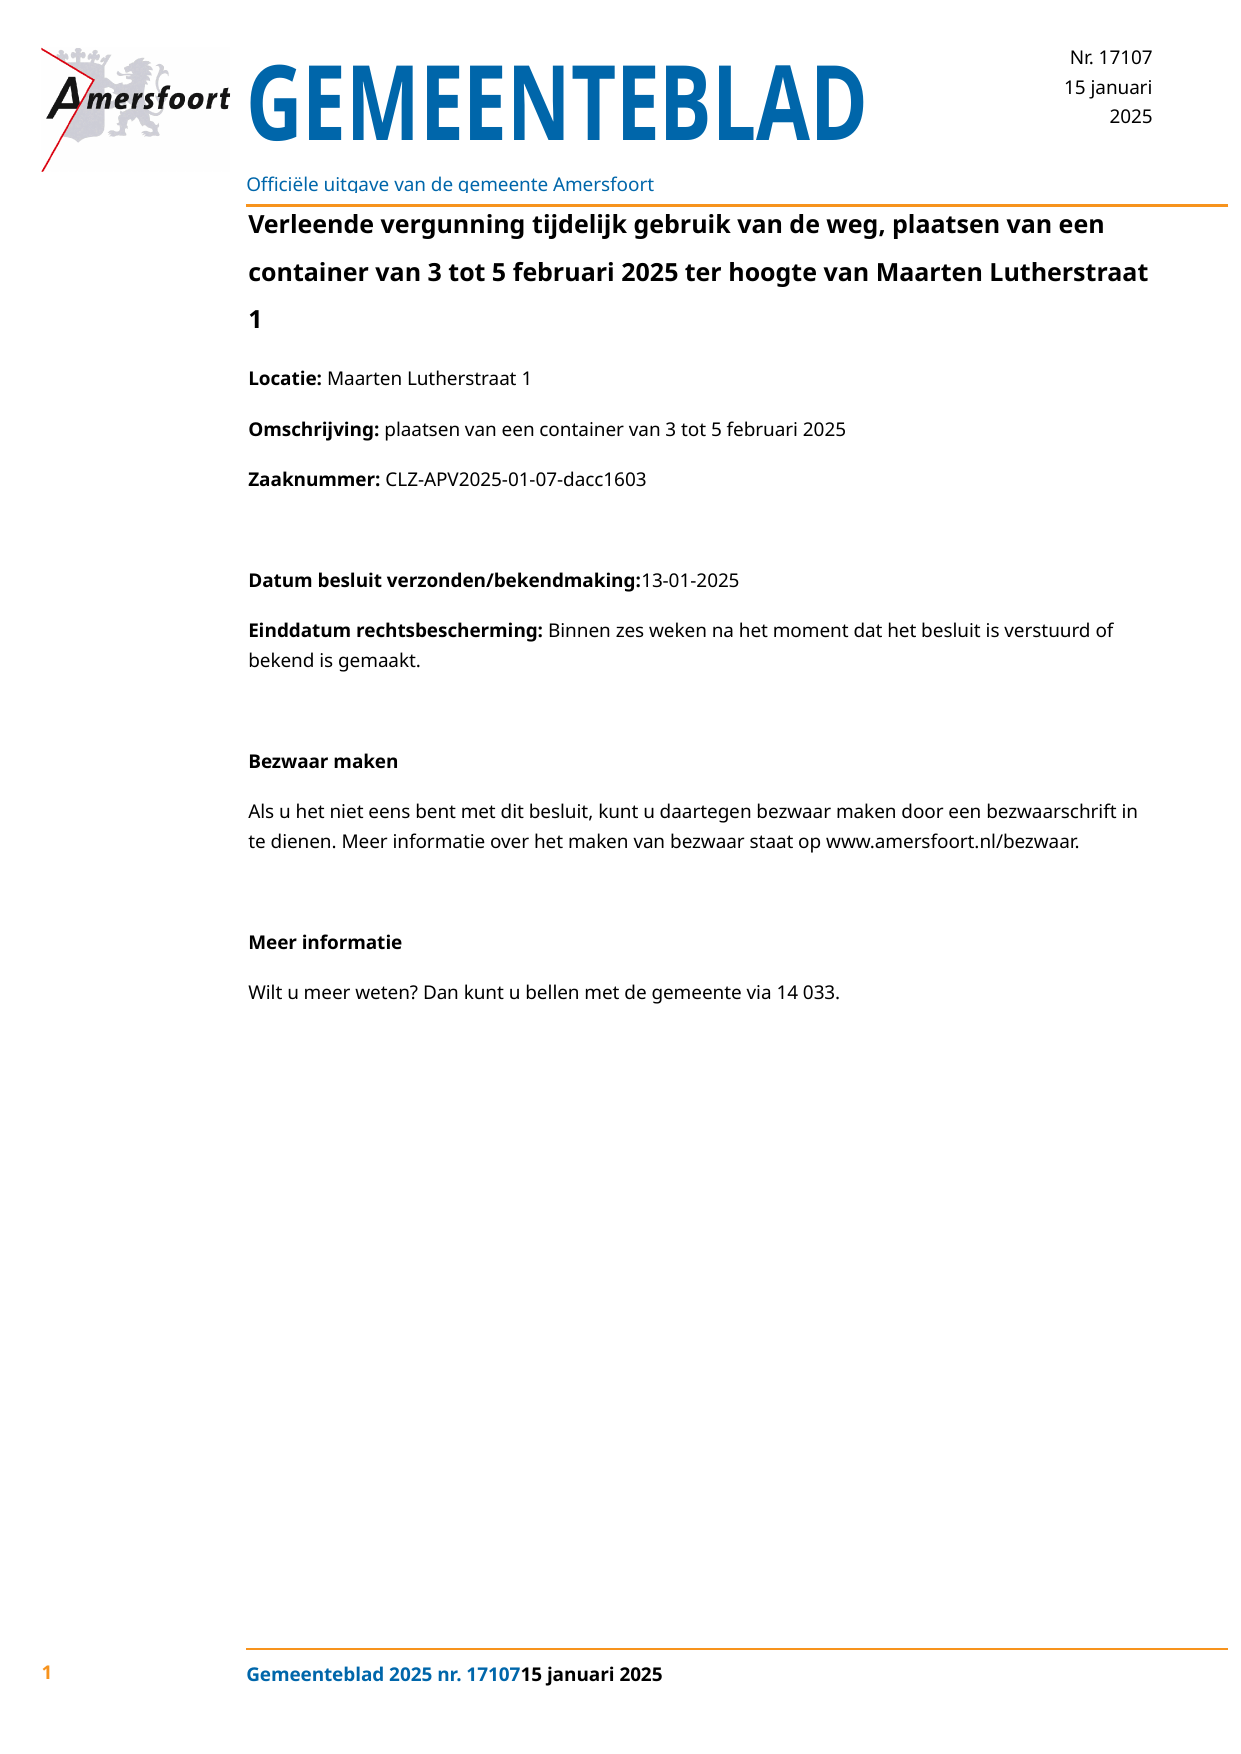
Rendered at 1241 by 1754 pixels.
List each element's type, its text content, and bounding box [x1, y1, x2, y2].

picture [41, 47, 231, 172]
text Einddatum rechtsbescherming: Binnen zes weken na het moment dat het besluit is verstuurd of bekend is gemaakt. [248, 618, 1152, 673]
text Wilt u meer weten? Dan kunt u bellen met de gemeente via 14 033. [248, 979, 1152, 1005]
text Bezwaar maken [248, 748, 1152, 774]
text Zaaknummer: CLZ-APV2025-01-07-dacc1603 [248, 466, 1152, 492]
text Locatie: Maarten Lutherstraat 1 [248, 366, 1152, 391]
text Meer informatie [248, 929, 1152, 954]
text Verleende vergunning tijdelijk gebruik van de weg, plaatsen van een container van 3 tot 5 februari 2025 ter hoogte van Maarten Lutherstraat 1 [248, 207, 1152, 336]
text Datum besluit verzonden/bekendmaking:13-01-2025 [248, 567, 1152, 593]
text Als u het niet eens bent met dit besluit, kunt u daartegen bezwaar maken door een bezwaarschrift in te dienen. Meer informatie over het maken van bezwaar staat op www.amersfoort.nl/bezwaar. [248, 798, 1152, 854]
text Omschrijving: plaatsen van een container van 3 tot 5 februari 2025 [248, 416, 1152, 442]
